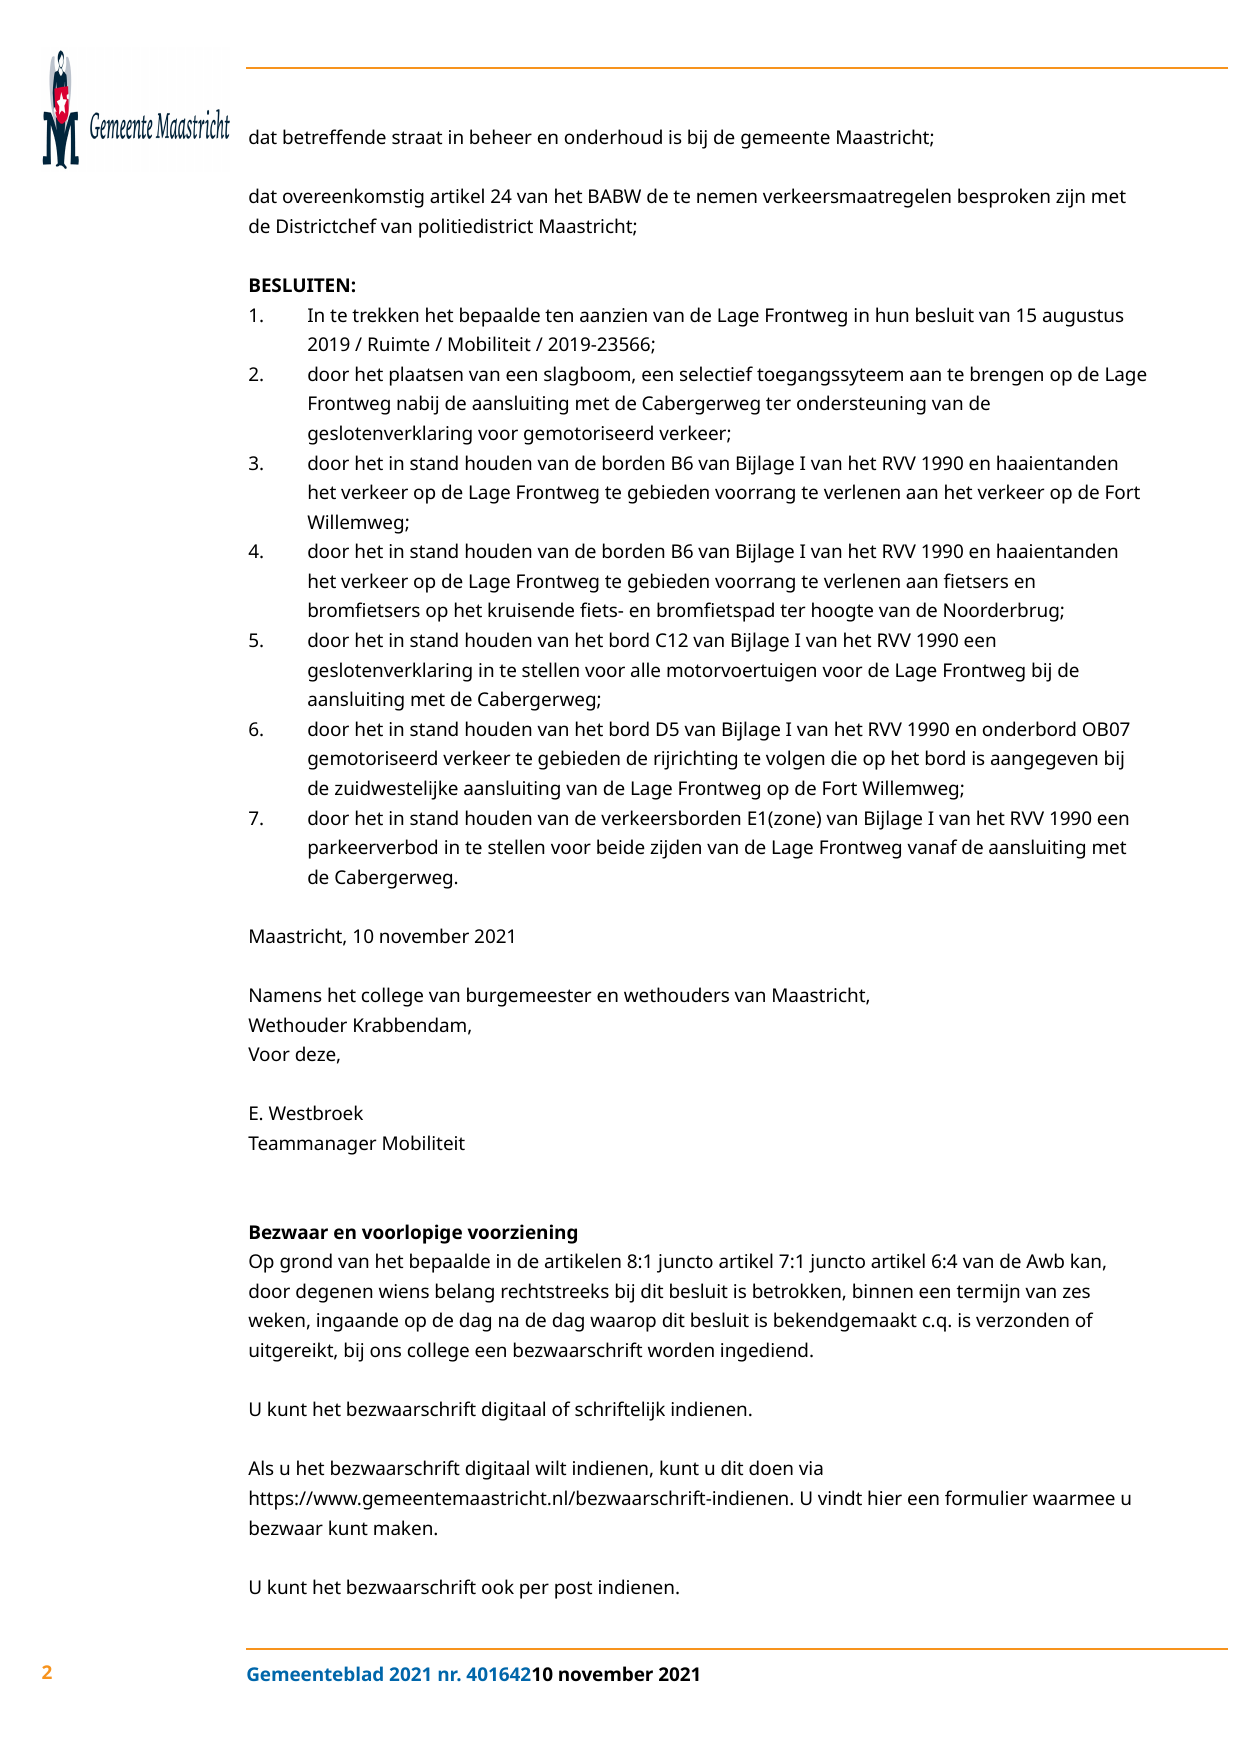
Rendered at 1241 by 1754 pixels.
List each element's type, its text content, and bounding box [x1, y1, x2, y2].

text Maastricht, 10 november 2021 [248, 923, 1152, 949]
text Als u het bezwaarschrift digitaal wilt indienen, kunt u dit doen via https://www.gemeentemaastricht.nl/bezwaarschrift-indienen. U vindt hier een formulier waarmee u bezwaar kunt maken. [248, 1456, 1152, 1541]
picture [41, 47, 231, 172]
text Voor deze, [248, 1041, 1152, 1067]
text E. Westbroek [248, 1101, 1152, 1126]
text Bezwaar en voorlopige voorziening [248, 1219, 1152, 1245]
text Namens het college van burgemeester en wethouders van Maastricht, [248, 982, 1152, 1008]
text Op grond van het bepaalde in de artikelen 8:1 juncto artikel 7:1 juncto artikel 6:4 van de Awb kan, door degenen wiens belang rechtstreeks bij dit besluit is betrokken, binnen een termijn van zes weken, ingaande op de dag na de dag waarop dit besluit is bekendgemaakt c.q. is verzonden of uitgereikt, bij ons college een bezwaarschrift worden ingediend. [248, 1248, 1152, 1363]
text Wethouder Krabbendam, [248, 1012, 1152, 1038]
text Teammanager Mobiliteit [248, 1130, 1152, 1156]
text dat betreffende straat in beheer en onderhoud is bij de gemeente Maastricht; [248, 124, 1152, 150]
list In te trekken het bepaalde ten aanzien van de Lage Frontweg in hun besluit van 15 augustus 2019 / Ruimte / Mobiliteit / 2019-23566; [248, 302, 1152, 357]
text BESLUITEN: [248, 272, 1152, 298]
list door het in stand houden van het bord C12 van Bijlage I van het RVV 1990 een geslotenverklaring in te stellen voor alle motorvoertuigen voor de Lage Frontweg bij de aansluiting met de Cabergerweg; [248, 627, 1152, 712]
text U kunt het bezwaarschrift digitaal of schriftelijk indienen. [248, 1396, 1152, 1422]
text U kunt het bezwaarschrift ook per post indienen. [248, 1574, 1152, 1600]
text dat overeenkomstig artikel 24 van het BABW de te nemen verkeersmaatregelen besproken zijn met de Districtchef van politiedistrict Maastricht; [248, 183, 1152, 239]
list door het in stand houden van de borden B6 van Bijlage I van het RVV 1990 en haaientanden het verkeer op de Lage Frontweg te gebieden voorrang te verlenen aan het verkeer op de Fort Willemweg; [248, 450, 1152, 535]
list door het plaatsen van een slagboom, een selectief toegangssyteem aan te brengen op de Lage Frontweg nabij de aansluiting met de Cabergerweg ter ondersteuning van de geslotenverklaring voor gemotoriseerd verkeer; [248, 361, 1152, 446]
list door het in stand houden van de verkeersborden E1(zone) van Bijlage I van het RVV 1990 een parkeerverbod in te stellen voor beide zijden van de Lage Frontweg vanaf de aansluiting met de Cabergerweg. [248, 805, 1152, 890]
list door het in stand houden van de borden B6 van Bijlage I van het RVV 1990 en haaientanden het verkeer op de Lage Frontweg te gebieden voorrang te verlenen aan fietsers en bromfietsers op het kruisende fiets- en bromfietspad ter hoogte van de Noorderbrug; [248, 538, 1152, 623]
list door het in stand houden van het bord D5 van Bijlage I van het RVV 1990 en onderbord OB07 gemotoriseerd verkeer te gebieden de rijrichting te volgen die op het bord is aangegeven bij de zuidwestelijke aansluiting van de Lage Frontweg op de Fort Willemweg; [248, 716, 1152, 801]
